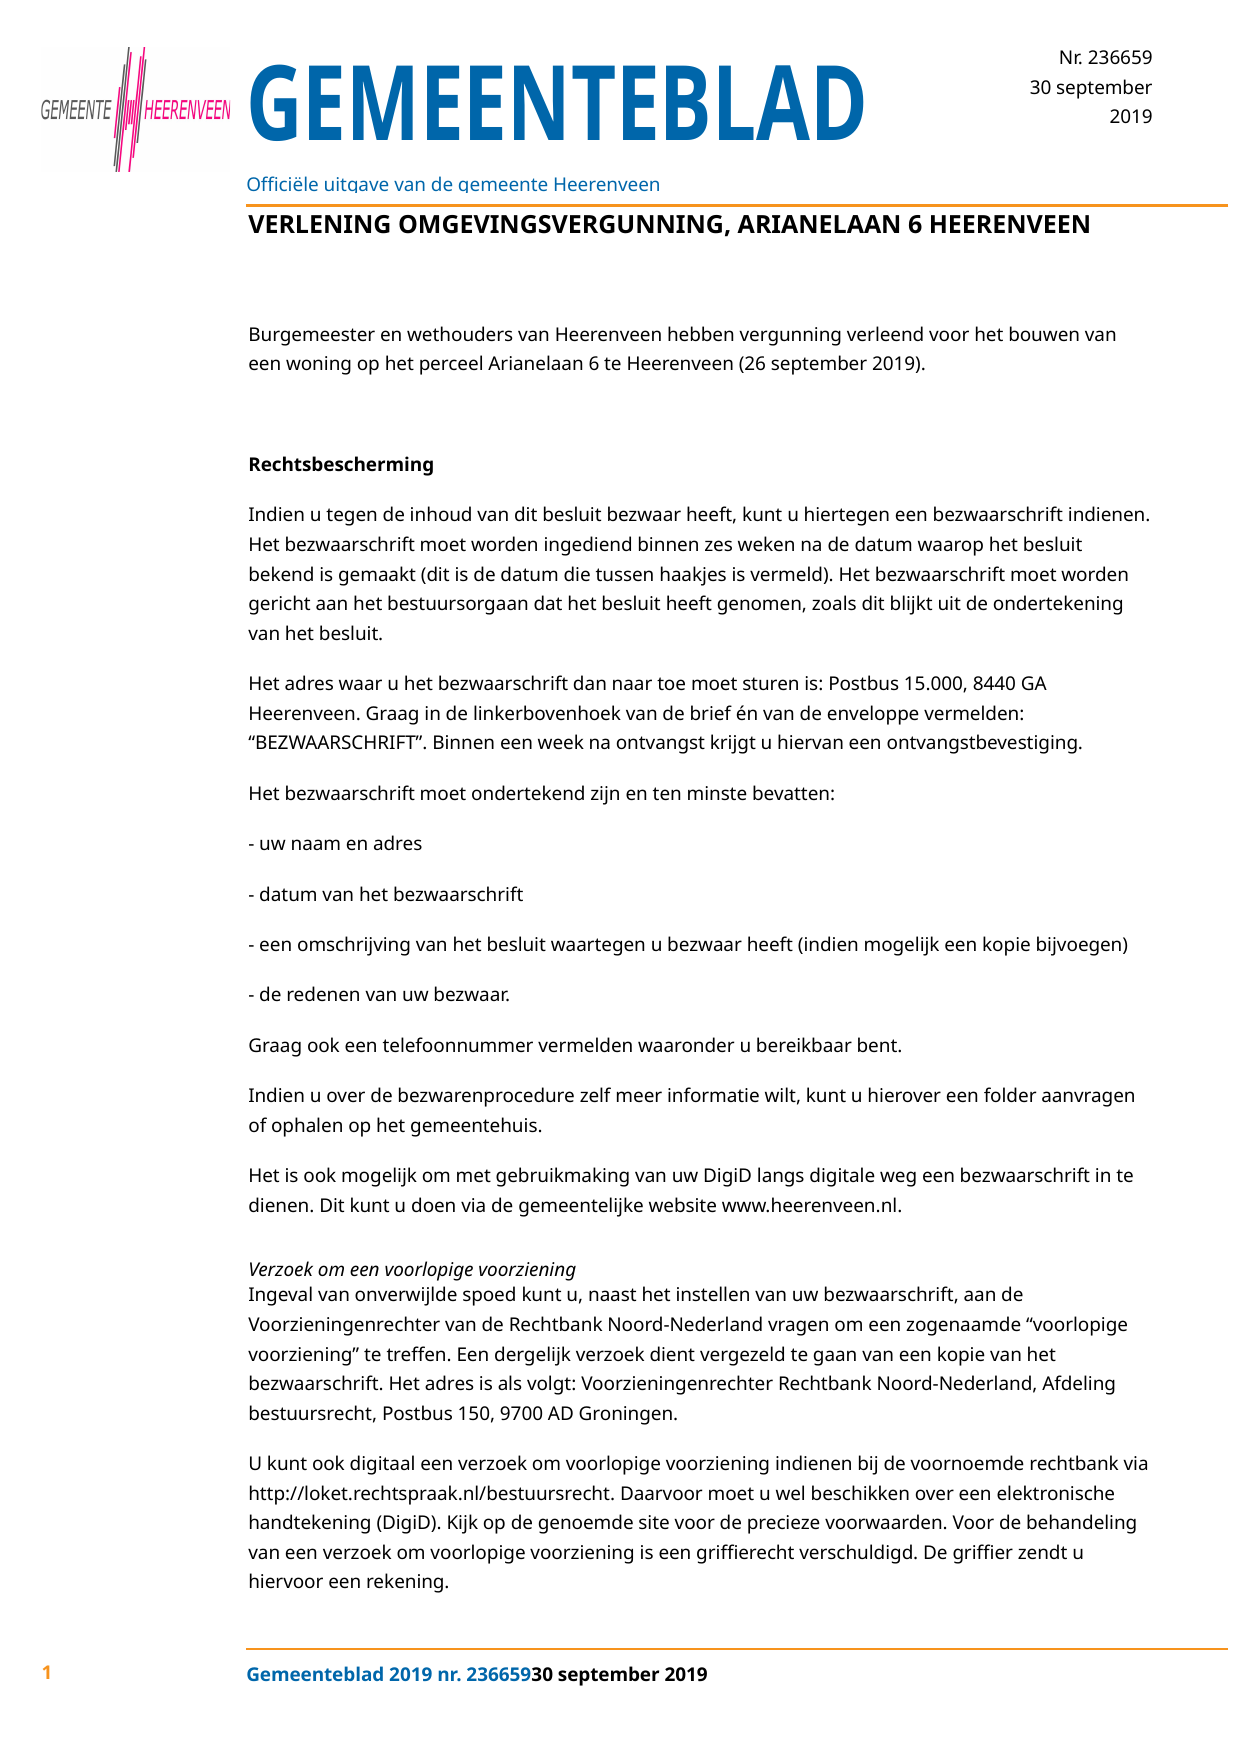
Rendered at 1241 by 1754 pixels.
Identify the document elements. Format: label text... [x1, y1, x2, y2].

text VERLENING OMGEVINGSVERGUNNING, ARIANELAAN 6 HEERENVEEN [248, 207, 1152, 241]
text - een omschrijving van het besluit waartegen u bezwaar heeft (indien mogelijk een kopie bijvoegen) [248, 931, 1152, 957]
text Het bezwaarschrift moet ondertekend zijn en ten minste bevatten: [248, 780, 1152, 806]
text - uw naam en adres [248, 830, 1152, 856]
text Graag ook een telefoonnummer vermelden waaronder u bereikbaar bent. [248, 1032, 1152, 1058]
text Verzoek om een voorlopige voorziening [248, 1256, 1152, 1282]
text Het adres waar u het bezwaarschrift dan naar toe moet sturen is: Postbus 15.000, 8440 GA Heerenveen. Graag in de linkerbovenhoek van de brief én van de enveloppe vermelden: “BEZWAARSCHRIFT”. Binnen een week na ontvangst krijgt u hiervan een ontvangstbevestiging. [248, 670, 1152, 755]
text Burgemeester en wethouders van Heerenveen hebben vergunning verleend voor het bouwen van een woning op het perceel Arianelaan 6 te Heerenveen (26 september 2019). [248, 321, 1152, 376]
text Indien u over de bezwarenprocedure zelf meer informatie wilt, kunt u hierover een folder aanvragen of ophalen op het gemeentehuis. [248, 1082, 1152, 1138]
text - datum van het bezwaarschrift [248, 881, 1152, 906]
text U kunt ook digitaal een verzoek om voorlopige voorziening indienen bij de voornoemde rechtbank via http://loket.rechtspraak.nl/bestuursrecht. Daarvoor moet u wel beschikken over een elektronische handtekening (DigiD). Kijk op de genoemde site voor de precieze voorwaarden. Voor de behandeling van een verzoek om voorlopige voorziening is een griffierecht verschuldigd. De griffier zendt u hiervoor een rekening. [248, 1450, 1152, 1594]
picture [41, 47, 231, 172]
text Ingeval van onverwijlde spoed kunt u, naast het instellen van uw bezwaarschrift, aan de Voorzieningenrechter van de Rechtbank Noord-Nederland vragen om een zogenaamde “voorlopige voorziening” te treffen. Een dergelijk verzoek dient vergezeld te gaan van een kopie van het bezwaarschrift. Het adres is als volgt: Voorzieningenrechter Rechtbank Noord-Nederland, Afdeling bestuursrecht, Postbus 150, 9700 AD Groningen. [248, 1282, 1152, 1426]
text Indien u tegen de inhoud van dit besluit bezwaar heeft, kunt u hiertegen een bezwaarschrift indienen. Het bezwaarschrift moet worden ingediend binnen zes weken na de datum waarop het besluit bekend is gemaakt (dit is de datum die tussen haakjes is vermeld). Het bezwaarschrift moet worden gericht aan het bestuursorgaan dat het besluit heeft genomen, zoals dit blijkt uit de ondertekening van het besluit. [248, 502, 1152, 646]
text - de redenen van uw bezwaar. [248, 982, 1152, 1007]
text Rechtsbescherming [248, 451, 1152, 477]
text Het is ook mogelijk om met gebruikmaking van uw DigiD langs digitale weg een bezwaarschrift in te dienen. Dit kunt u doen via de gemeentelijke website www.heerenveen.nl. [248, 1162, 1152, 1218]
